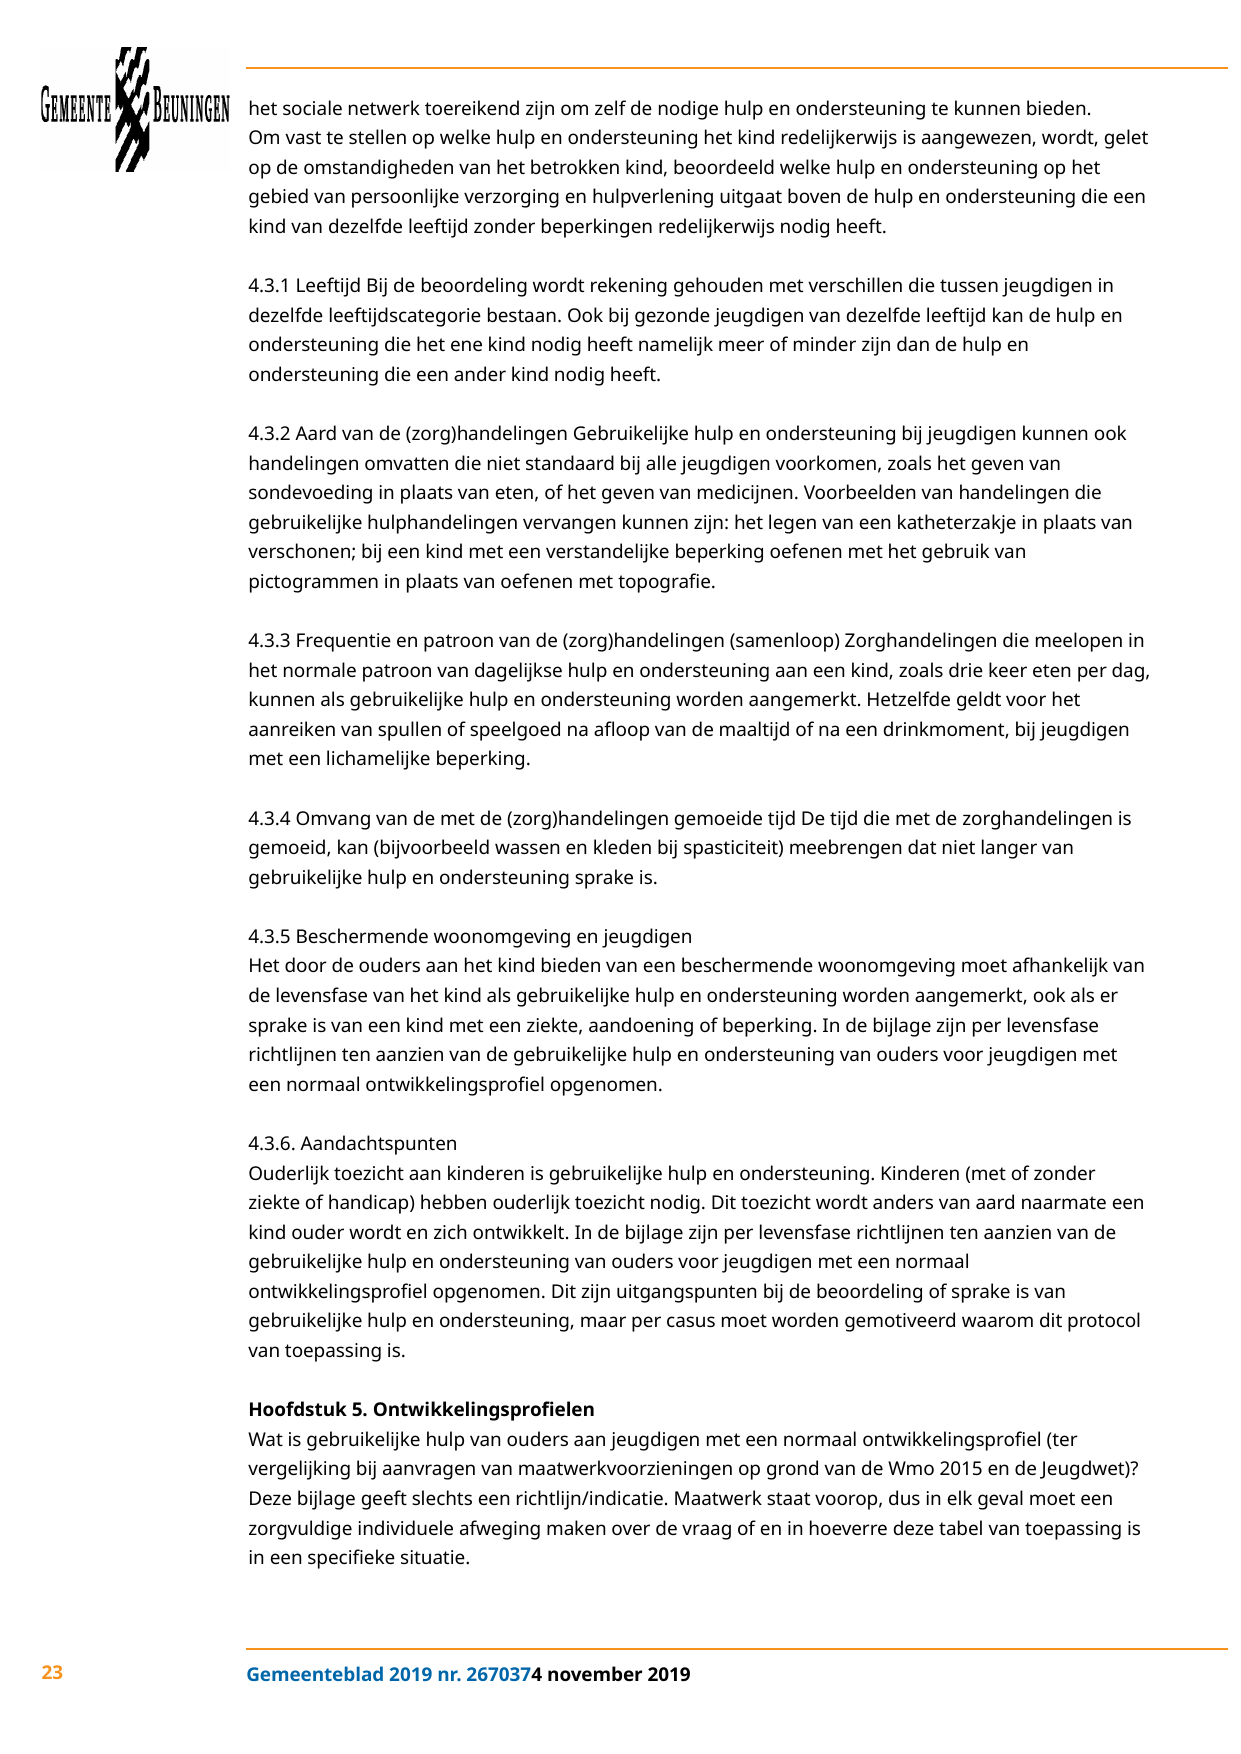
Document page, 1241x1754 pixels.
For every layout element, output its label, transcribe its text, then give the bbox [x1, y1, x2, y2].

text 4.3.1 Leeftijd Bij de beoordeling wordt rekening gehouden met verschillen die tussen jeugdigen in dezelfde leeftijdscategorie bestaan. Ook bij gezonde jeugdigen van dezelfde leeftijd kan de hulp en ondersteuning die het ene kind nodig heeft namelijk meer of minder zijn dan de hulp en ondersteuning die een ander kind nodig heeft. [248, 272, 1152, 387]
picture [41, 47, 231, 172]
text Hoofdstuk 5. Ontwikkelingsprofielen [248, 1396, 1152, 1422]
text Het door de ouders aan het kind bieden van een beschermende woonomgeving moet afhankelijk van de levensfase van het kind als gebruikelijke hulp en ondersteuning worden aangemerkt, ook als er sprake is van een kind met een ziekte, aandoening of beperking. In de bijlage zijn per levensfase richtlijnen ten aanzien van de gebruikelijke hulp en ondersteuning van ouders voor jeugdigen met een normaal ontwikkelingsprofiel opgenomen. [248, 953, 1152, 1097]
text 4.3.3 Frequentie en patroon van de (zorg)handelingen (samenloop) Zorghandelingen die meelopen in het normale patroon van dagelijkse hulp en ondersteuning aan een kind, zoals drie keer eten per dag, kunnen als gebruikelijke hulp en ondersteuning worden aangemerkt. Hetzelfde geldt voor het aanreiken van spullen of speelgoed na afloop van de maaltijd of na een drinkmoment, bij jeugdigen met een lichamelijke beperking. [248, 627, 1152, 771]
text Wat is gebruikelijke hulp van ouders aan jeugdigen met een normaal ontwikkelingsprofiel (ter vergelijking bij aanvragen van maatwerkvoorzieningen op grond van de Wmo 2015 en de Jeugdwet)? [248, 1426, 1152, 1481]
text Ouderlijk toezicht aan kinderen is gebruikelijke hulp en ondersteuning. Kinderen (met of zonder ziekte of handicap) hebben ouderlijk toezicht nodig. Dit toezicht wordt anders van aard naarmate een kind ouder wordt en zich ontwikkelt. In de bijlage zijn per levensfase richtlijnen ten aanzien van de gebruikelijke hulp en ondersteuning van ouders voor jeugdigen met een normaal ontwikkelingsprofiel opgenomen. Dit zijn uitgangspunten bij de beoordeling of sprake is van gebruikelijke hulp en ondersteuning, maar per casus moet worden gemotiveerd waarom dit protocol van toepassing is. [248, 1160, 1152, 1363]
text het sociale netwerk toereikend zijn om zelf de nodige hulp en ondersteuning te kunnen bieden. [248, 95, 1152, 121]
text Deze bijlage geeft slechts een richtlijn/indicatie. Maatwerk staat voorop, dus in elk geval moet een zorgvuldige individuele afweging maken over de vraag of en in hoeverre deze tabel van toepassing is [248, 1485, 1152, 1541]
text in een specifieke situatie. [248, 1544, 1152, 1570]
text 4.3.5 Beschermende woonomgeving en jeugdigen [248, 923, 1152, 949]
text 4.3.4 Omvang van de met de (zorg)handelingen gemoeide tijd De tijd die met de zorghandelingen is gemoeid, kan (bijvoorbeeld wassen en kleden bij spasticiteit) meebrengen dat niet langer van gebruikelijke hulp en ondersteuning sprake is. [248, 805, 1152, 890]
text 4.3.6. Aandachtspunten [248, 1130, 1152, 1156]
text 4.3.2 Aard van de (zorg)handelingen Gebruikelijke hulp en ondersteuning bij jeugdigen kunnen ook handelingen omvatten die niet standaard bij alle jeugdigen voorkomen, zoals het geven van sondevoeding in plaats van eten, of het geven van medicijnen. Voorbeelden van handelingen die gebruikelijke hulphandelingen vervangen kunnen zijn: het legen van een katheterzakje in plaats van verschonen; bij een kind met een verstandelijke beperking oefenen met het gebruik van pictogrammen in plaats van oefenen met topografie. [248, 420, 1152, 594]
text Om vast te stellen op welke hulp en ondersteuning het kind redelijkerwijs is aangewezen, wordt, gelet op de omstandigheden van het betrokken kind, beoordeeld welke hulp en ondersteuning op het gebied van persoonlijke verzorging en hulpverlening uitgaat boven de hulp en ondersteuning die een kind van dezelfde leeftijd zonder beperkingen redelijkerwijs nodig heeft. [248, 124, 1152, 239]
